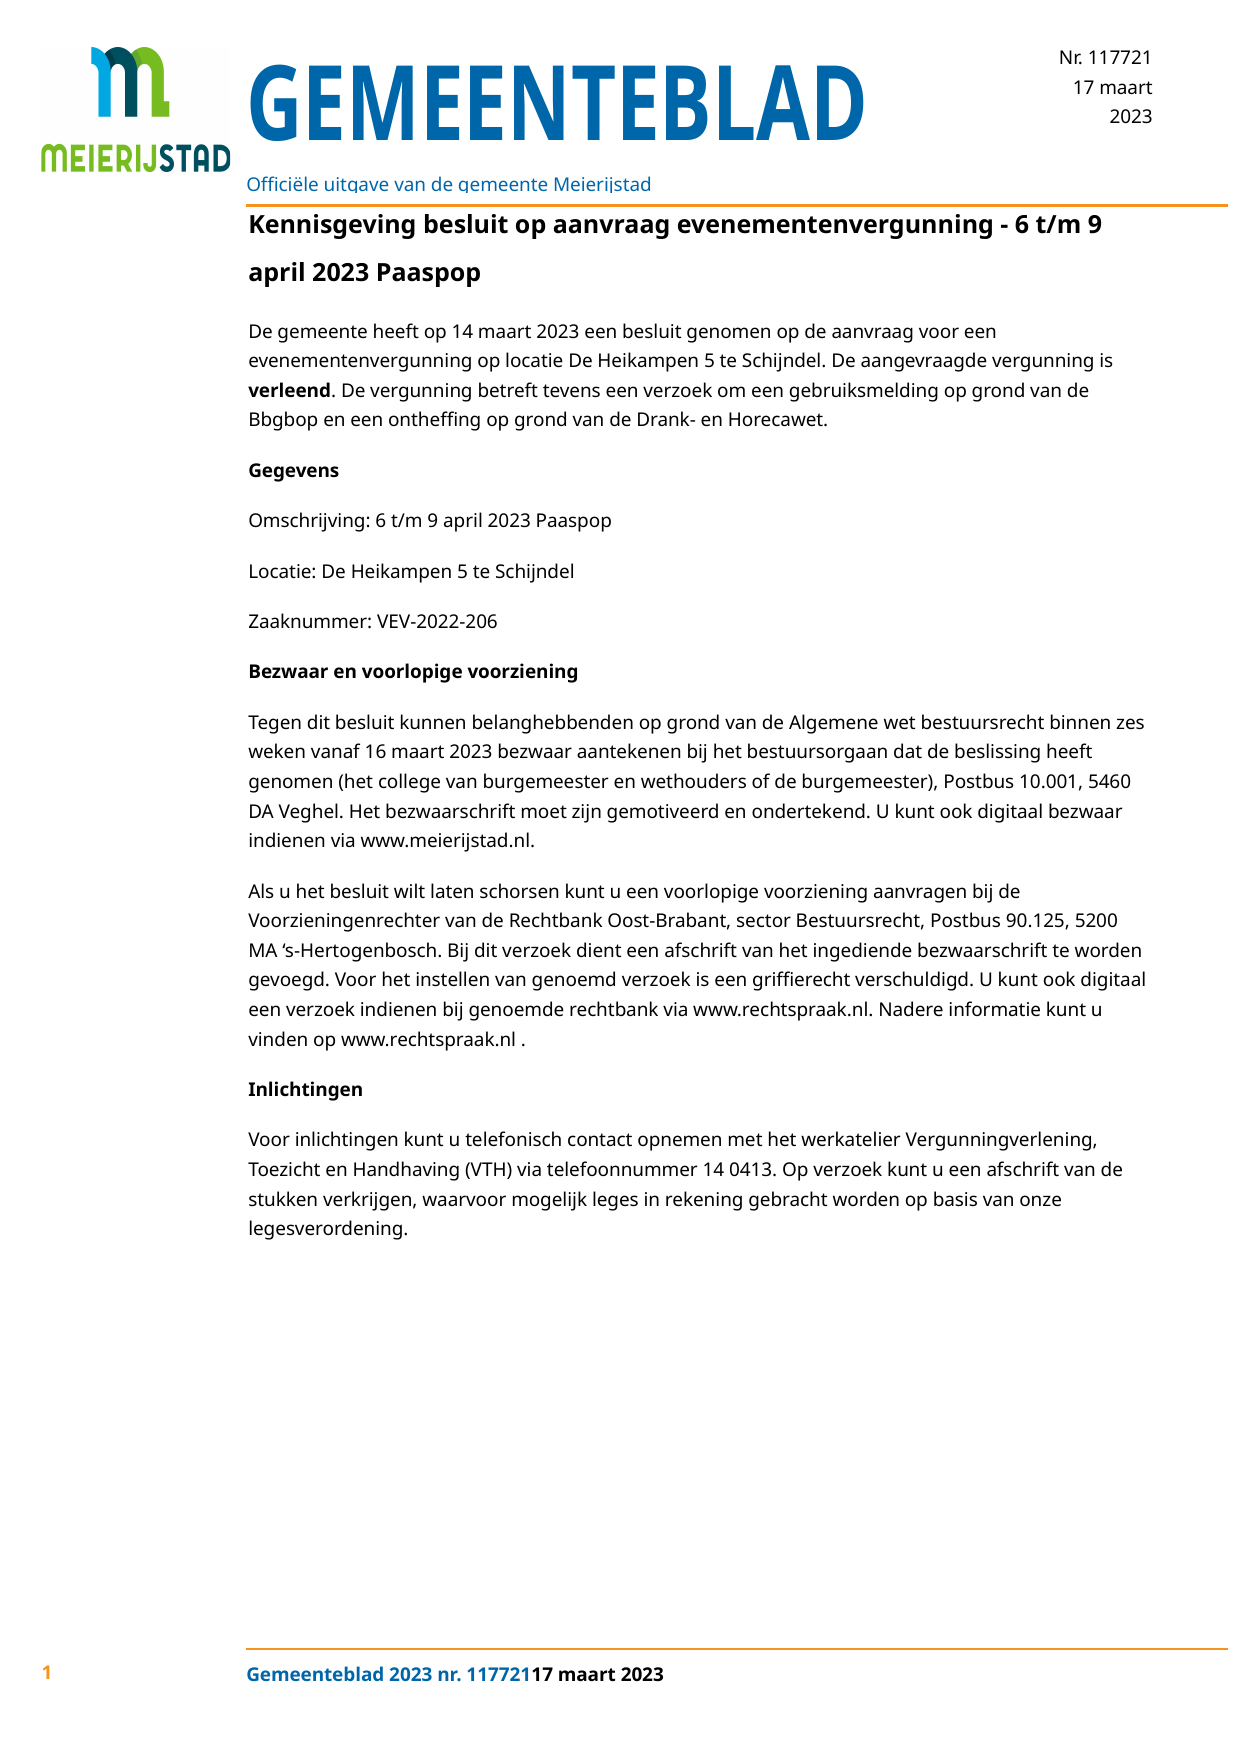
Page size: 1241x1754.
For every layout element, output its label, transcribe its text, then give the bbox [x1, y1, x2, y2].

text Tegen dit besluit kunnen belanghebbenden op grond van de Algemene wet bestuursrecht binnen zes weken vanaf 16 maart 2023 bezwaar aantekenen bij het bestuursorgaan dat de beslissing heeft genomen (het college van burgemeester en wethouders of de burgemeester), Postbus 10.001, 5460 DA Veghel. Het bezwaarschrift moet zijn gemotiveerd en ondertekend. U kunt ook digitaal bezwaar indienen via www.meierijstad.nl. [248, 709, 1152, 853]
text Bezwaar en voorlopige voorziening [248, 659, 1152, 684]
text Zaaknummer: VEV-2022-206 [248, 608, 1152, 634]
picture [41, 47, 231, 172]
text De gemeente heeft op 14 maart 2023 een besluit genomen op de aanvraag voor een evenementenvergunning op locatie De Heikampen 5 te Schijndel. De aangevraagde vergunning is verleend. De vergunning betreft tevens een verzoek om een gebruiksmelding op grond van de Bbgbop en een ontheffing op grond van de Drank- en Horecawet. [248, 318, 1152, 432]
text Omschrijving: 6 t/m 9 april 2023 Paaspop [248, 507, 1152, 533]
text Voor inlichtingen kunt u telefonisch contact opnemen met het werkatelier Vergunningverlening, Toezicht en Handhaving (VTH) via telefoonnummer 14 0413. Op verzoek kunt u een afschrift van de stukken verkrijgen, waarvoor mogelijk leges in rekening gebracht worden op basis van onze legesverordening. [248, 1127, 1152, 1241]
text Kennisgeving besluit op aanvraag evenementenvergunning - 6 t/m 9 april 2023 Paaspop [248, 207, 1152, 288]
text Locatie: De Heikampen 5 te Schijndel [248, 558, 1152, 584]
text Als u het besluit wilt laten schorsen kunt u een voorlopige voorziening aanvragen bij de Voorzieningenrechter van de Rechtbank Oost-Brabant, sector Bestuursrecht, Postbus 90.125, 5200 MA ‘s-Hertogenbosch. Bij dit verzoek dient een afschrift van het ingediende bezwaarschrift te worden gevoegd. Voor het instellen van genoemd verzoek is een griffierecht verschuldigd. U kunt ook digitaal een verzoek indienen bij genoemde rechtbank via www.rechtspraak.nl. Nadere informatie kunt u vinden op www.rechtspraak.nl . [248, 878, 1152, 1052]
text Gegevens [248, 457, 1152, 483]
text Inlichtingen [248, 1076, 1152, 1102]
